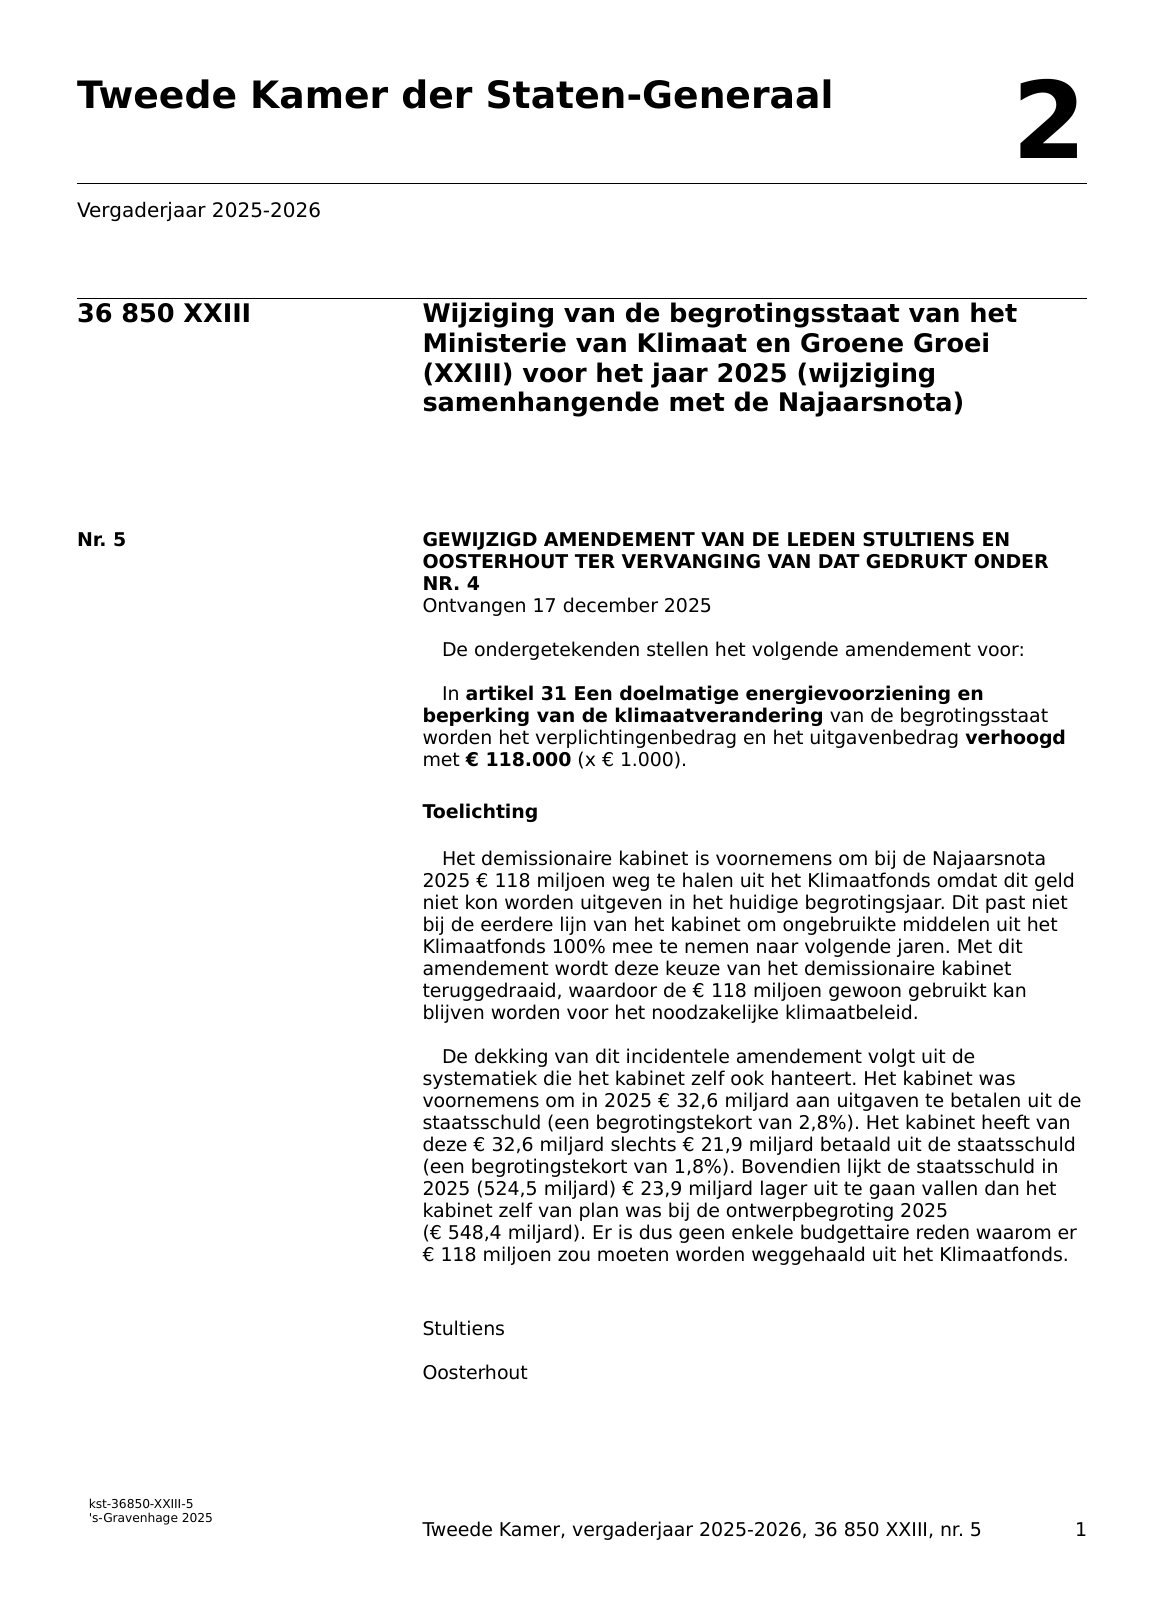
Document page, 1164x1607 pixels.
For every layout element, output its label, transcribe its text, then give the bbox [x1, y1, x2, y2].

text kst-36850-XXIII-5 [88, 1497, 323, 1511]
subtitle 36 850 XXIII Wijziging van de begrotingsstaat van het Ministerie van Klimaat en Groene Groei (XXIII) voor het jaar 2025 (wijziging samenhangende met de Najaarsnota) [77, 299, 1087, 418]
text De dekking van dit incidentele amendement volgt uit de systematiek die het kabinet zelf ook hanteert. Het kabinet was voornemens om in 2025 € 32,6 miljard aan uitgaven te betalen uit de staatsschuld (een begrotingstekort van 2,8%). Het kabinet heeft van deze € 32,6 miljard slechts € 21,9 miljard betaald uit de staatsschuld (een begrotingstekort van 1,8%). Bovendien lijkt de staatsschuld in 2025 (524,5 miljard) € 23,9 miljard lager uit te gaan vallen dan het kabinet zelf van plan was bij de ontwerpbegroting 2025 (€ 548,4 miljard). Er is dus geen enkele budgettaire reden waarom er € 118 miljoen zou moeten worden weggehaald uit het Klimaatfonds. [422, 1046, 1087, 1266]
subtitle Nr. 5 GEWIJZIGD AMENDEMENT VAN DE LEDEN STULTIENS EN OOSTERHOUT TER VERVANGING VAN DAT GEDRUKT ONDER NR. 4 [77, 529, 1087, 595]
subtitle Toelichting [422, 801, 1087, 823]
table_header Tweede Kamer der Staten-Generaal [77, 59, 886, 183]
text De ondergetekenden stellen het volgende amendement voor: [422, 639, 1087, 661]
text Ontvangen 17 december 2025 [422, 595, 1087, 617]
table_header 2 [886, 59, 1087, 183]
text In artikel 31 Een doelmatige energievoorziening en beperking van de klimaatverandering van de begrotingsstaat worden het verplichtingenbedrag en het uitgavenbedrag verhoogd met € 118.000 (x € 1.000). [422, 683, 1087, 771]
table_cell Vergaderjaar 2025-2026 [77, 184, 1087, 298]
text Stultiens Oosterhout [422, 1296, 1087, 1384]
text 's-Gravenhage 2025 [88, 1511, 323, 1525]
text Het demissionaire kabinet is voornemens om bij de Najaarsnota 2025 € 118 miljoen weg te halen uit het Klimaatfonds omdat dit geld niet kon worden uitgeven in het huidige begrotingsjaar. Dit past niet bij de eerdere lijn van het kabinet om ongebruikte middelen uit het Klimaatfonds 100% mee te nemen naar volgende jaren. Met dit amendement wordt deze keuze van het demissionaire kabinet teruggedraaid, waardoor de € 118 miljoen gewoon gebruikt kan blijven worden voor het noodzakelijke klimaatbeleid. [422, 848, 1087, 1024]
